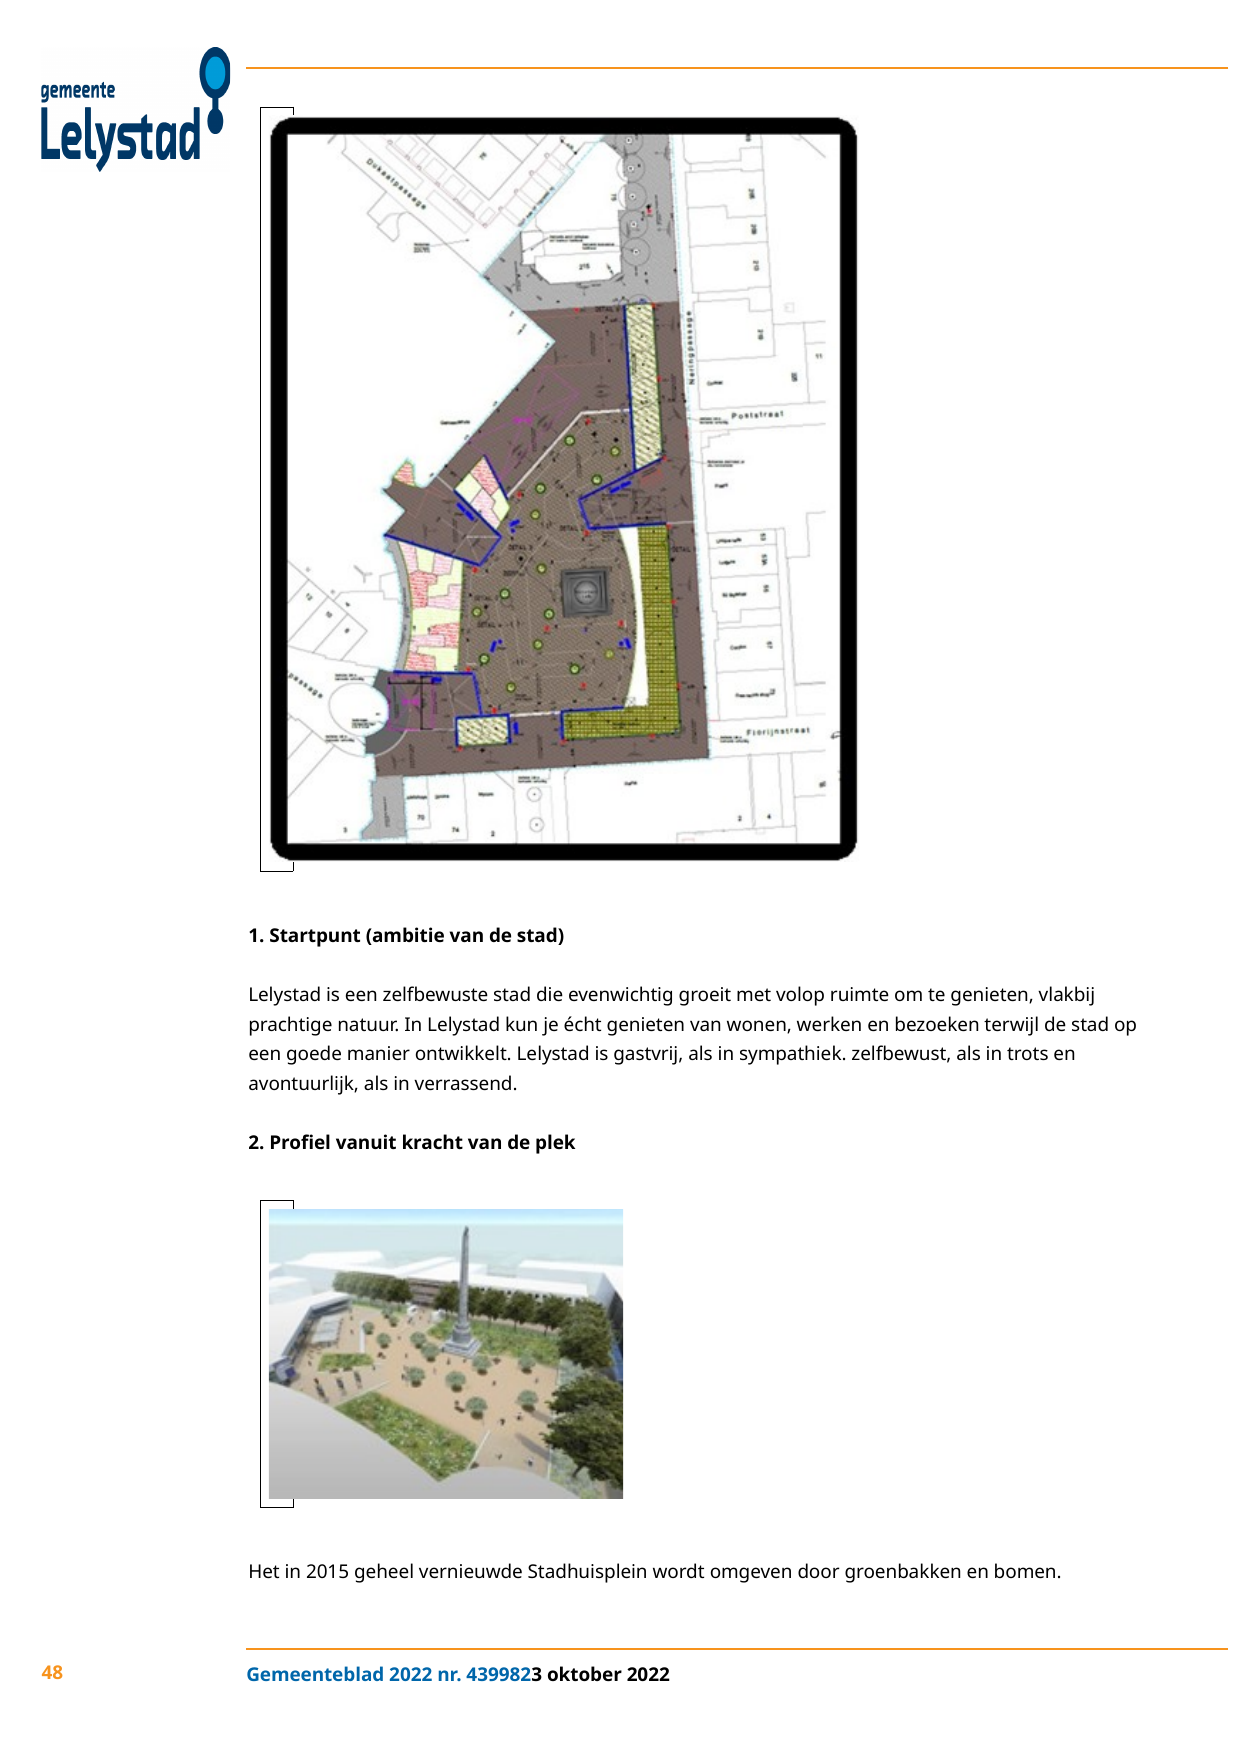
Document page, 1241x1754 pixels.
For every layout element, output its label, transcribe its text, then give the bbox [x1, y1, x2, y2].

text 2. Profiel vanuit kracht van de plek [248, 1129, 1152, 1155]
text Lelystad is een zelfbewuste stad die evenwichtig groeit met volop ruimte om te genieten, vlakbij prachtige natuur. In Lelystad kun je écht genieten van wonen, werken en bezoeken terwijl de stad op een goede manier ontwikkelt. Lelystad is gastvrij, als in sympathiek. zelfbewust, als in trots en avontuurlijk, als in verrassend. [248, 981, 1152, 1096]
picture [268, 1209, 624, 1499]
table_header Het in 2015 geheel vernieuwde Stadhuisplein wordt omgeven door groenbakken en bomen. [248, 1559, 1152, 1584]
text 1. Startpunt (ambitie van de stad) [248, 922, 1152, 948]
picture [268, 115, 860, 862]
picture [41, 47, 231, 172]
